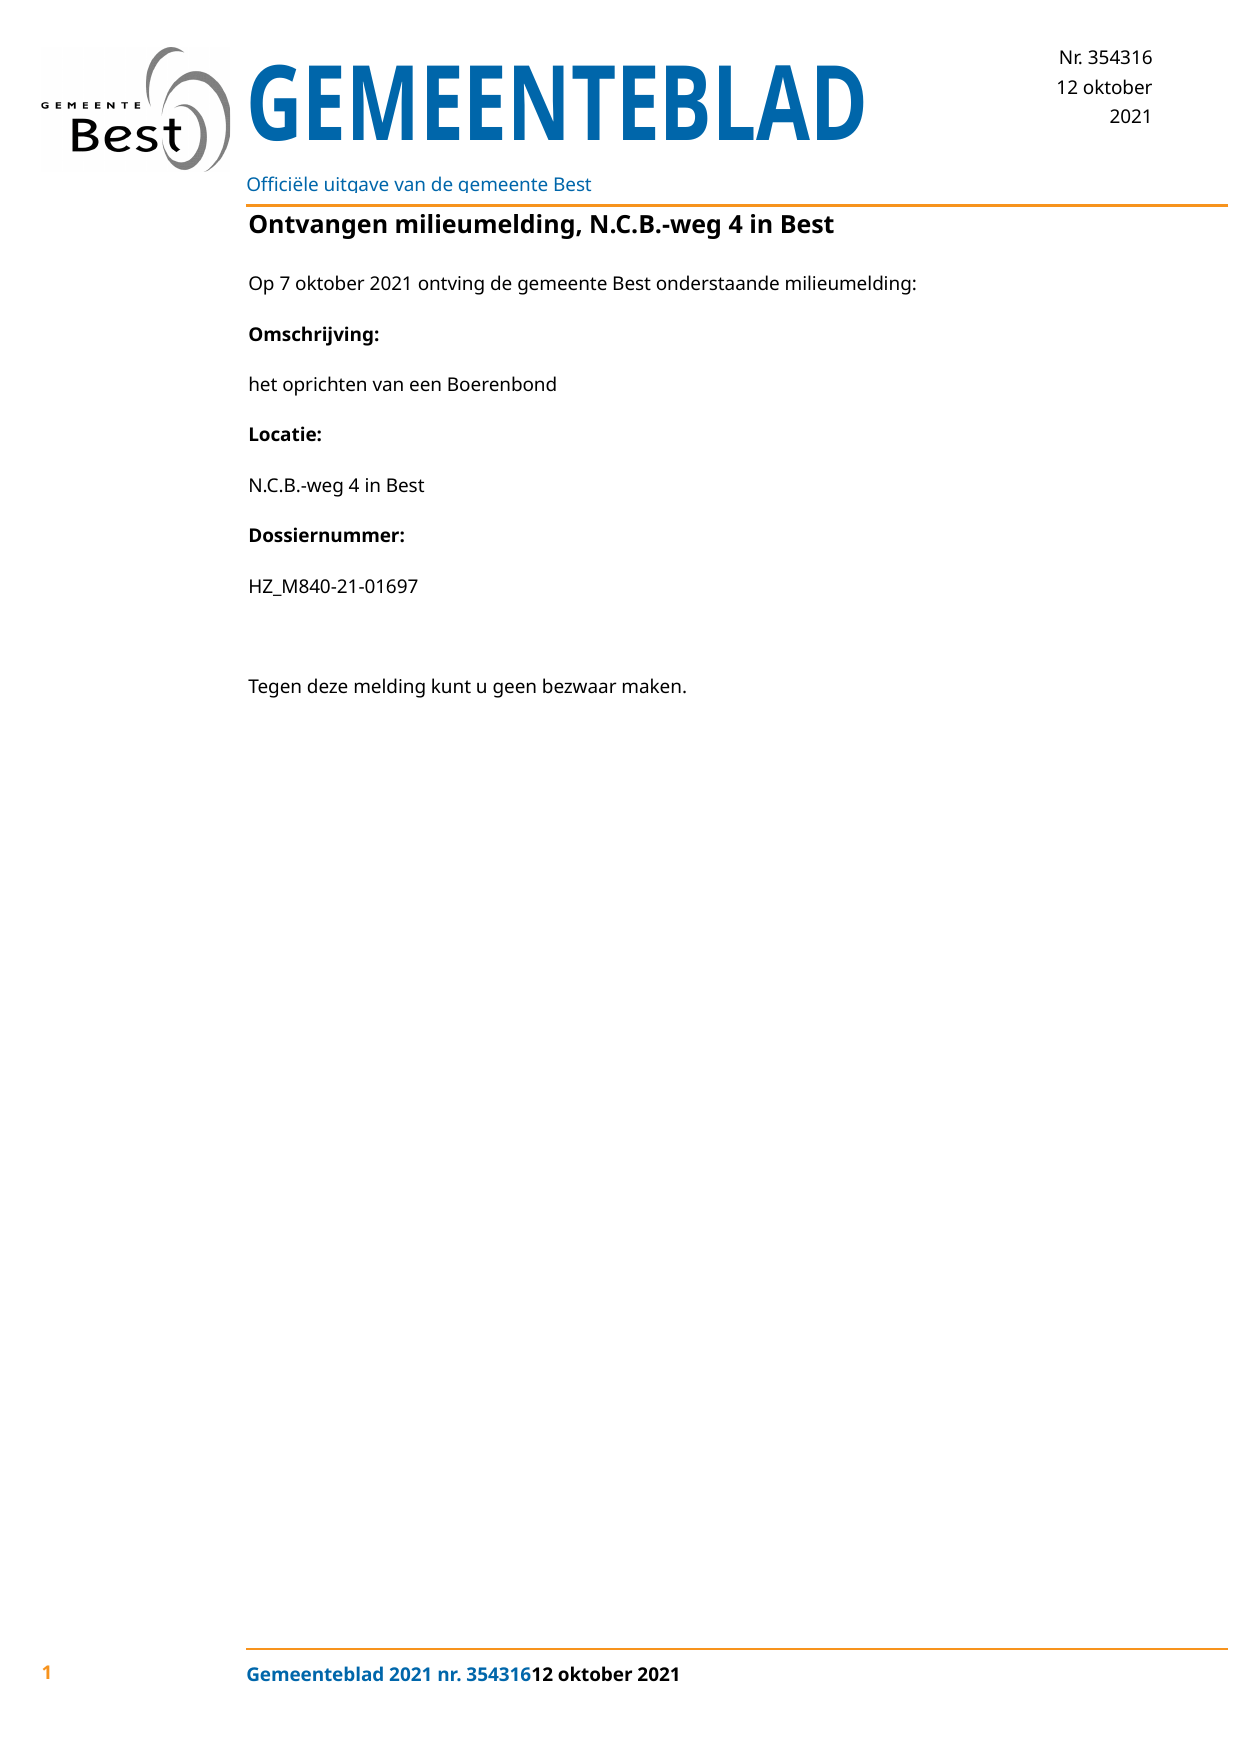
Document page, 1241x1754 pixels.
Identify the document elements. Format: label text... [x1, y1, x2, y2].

text Omschrijving: [248, 321, 1152, 346]
text HZ_M840-21-01697 [248, 573, 1152, 598]
text Op 7 oktober 2021 ontving de gemeente Best onderstaande milieumelding: [248, 270, 1152, 296]
text Dossiernummer: [248, 522, 1152, 548]
text Tegen deze melding kunt u geen bezwaar maken. [248, 674, 1152, 699]
picture [41, 47, 231, 172]
text Locatie: [248, 422, 1152, 447]
text N.C.B.-weg 4 in Best [248, 472, 1152, 498]
text het oprichten van een Boerenbond [248, 371, 1152, 397]
text Ontvangen milieumelding, N.C.B.-weg 4 in Best [248, 207, 1152, 241]
